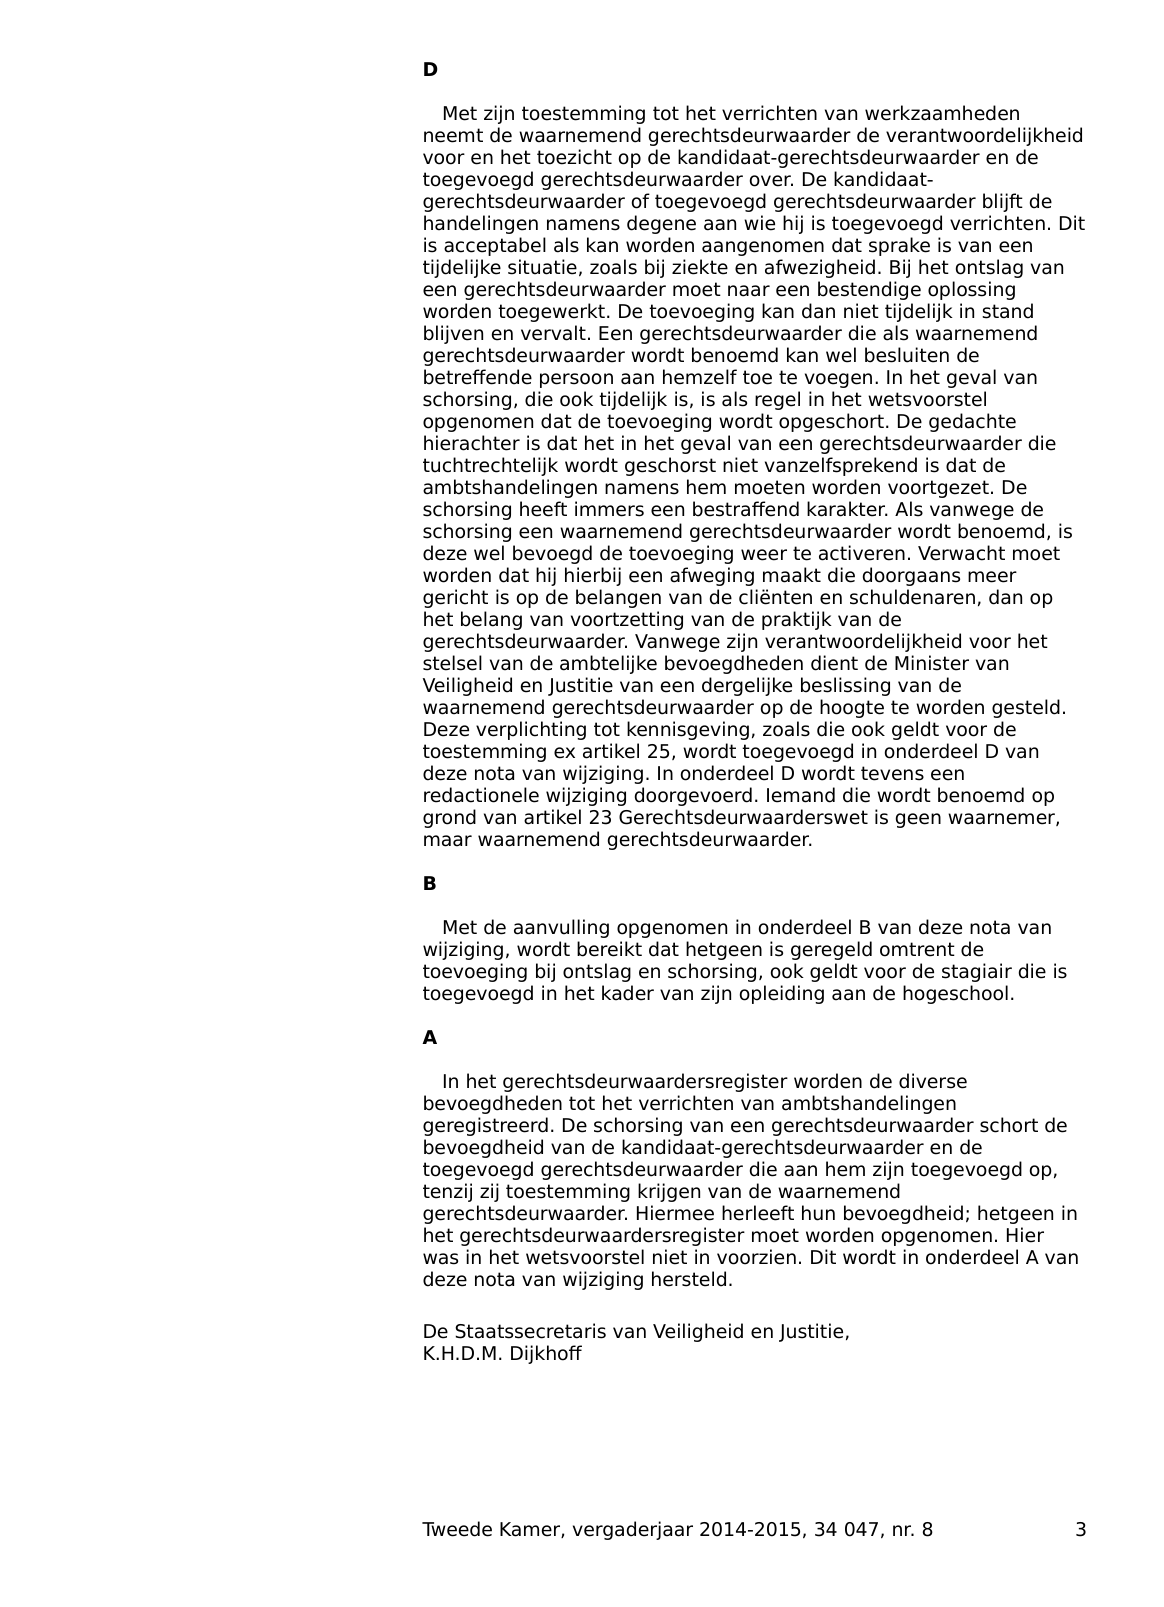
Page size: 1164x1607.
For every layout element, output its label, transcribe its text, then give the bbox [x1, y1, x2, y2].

text De Staatssecretaris van Veiligheid en Justitie, K.H.D.M. Dijkhoff [422, 1321, 1087, 1365]
text In het gerechtsdeurwaardersregister worden de diverse bevoegdheden tot het verrichten van ambtshandelingen geregistreerd. De schorsing van een gerechtsdeurwaarder schort de bevoegdheid van de kandidaat-gerechtsdeurwaarder en de toegevoegd gerechtsdeurwaarder die aan hem zijn toegevoegd op, tenzij zij toestemming krijgen van de waarnemend gerechtsdeurwaarder. Hiermee herleeft hun bevoegdheid; hetgeen in het gerechtsdeurwaardersregister moet worden opgenomen. Hier was in het wetsvoorstel niet in voorzien. Dit wordt in onderdeel A van deze nota van wijziging hersteld. [422, 1071, 1087, 1291]
subtitle B [422, 873, 1087, 895]
text Met zijn toestemming tot het verrichten van werkzaamheden neemt de waarnemend gerechtsdeurwaarder de verantwoordelijkheid voor en het toezicht op de kandidaat-gerechtsdeurwaarder en de toegevoegd gerechtsdeurwaarder over. De kandidaat-gerechtsdeurwaarder of toegevoegd gerechtsdeurwaarder blijft de handelingen namens degene aan wie hij is toegevoegd verrichten. Dit is acceptabel als kan worden aangenomen dat sprake is van een tijdelijke situatie, zoals bij ziekte en afwezigheid. Bij het ontslag van een gerechtsdeurwaarder moet naar een bestendige oplossing worden toegewerkt. De toevoeging kan dan niet tijdelijk in stand blijven en vervalt. Een gerechtsdeurwaarder die als waarnemend gerechtsdeurwaarder wordt benoemd kan wel besluiten de betreffende persoon aan hemzelf toe te voegen. In het geval van schorsing, die ook tijdelijk is, is als regel in het wetsvoorstel opgenomen dat de toevoeging wordt opgeschort. De gedachte hierachter is dat het in het geval van een gerechtsdeurwaarder die tuchtrechtelijk wordt geschorst niet vanzelfsprekend is dat de ambtshandelingen namens hem moeten worden voortgezet. De schorsing heeft immers een bestraffend karakter. Als vanwege de schorsing een waarnemend gerechtsdeurwaarder wordt benoemd, is deze wel bevoegd de toevoeging weer te activeren. Verwacht moet worden dat hij hierbij een afweging maakt die doorgaans meer gericht is op de belangen van de cliënten en schuldenaren, dan op het belang van voortzetting van de praktijk van de gerechtsdeurwaarder. Vanwege zijn verantwoordelijkheid voor het stelsel van de ambtelijke bevoegdheden dient de Minister van Veiligheid en Justitie van een dergelijke beslissing van de waarnemend gerechtsdeurwaarder op de hoogte te worden gesteld. Deze verplichting tot kennisgeving, zoals die ook geldt voor de toestemming ex artikel 25, wordt toegevoegd in onderdeel D van deze nota van wijziging. In onderdeel D wordt tevens een redactionele wijziging doorgevoerd. Iemand die wordt benoemd op grond van artikel 23 Gerechtsdeurwaarderswet is geen waarnemer, maar waarnemend gerechtsdeurwaarder. [422, 103, 1087, 851]
text Met de aanvulling opgenomen in onderdeel B van deze nota van wijziging, wordt bereikt dat hetgeen is geregeld omtrent de toevoeging bij ontslag en schorsing, ook geldt voor de stagiair die is toegevoegd in het kader van zijn opleiding aan de hogeschool. [422, 917, 1087, 1005]
subtitle A [422, 1027, 1087, 1049]
subtitle D [422, 59, 1087, 81]
